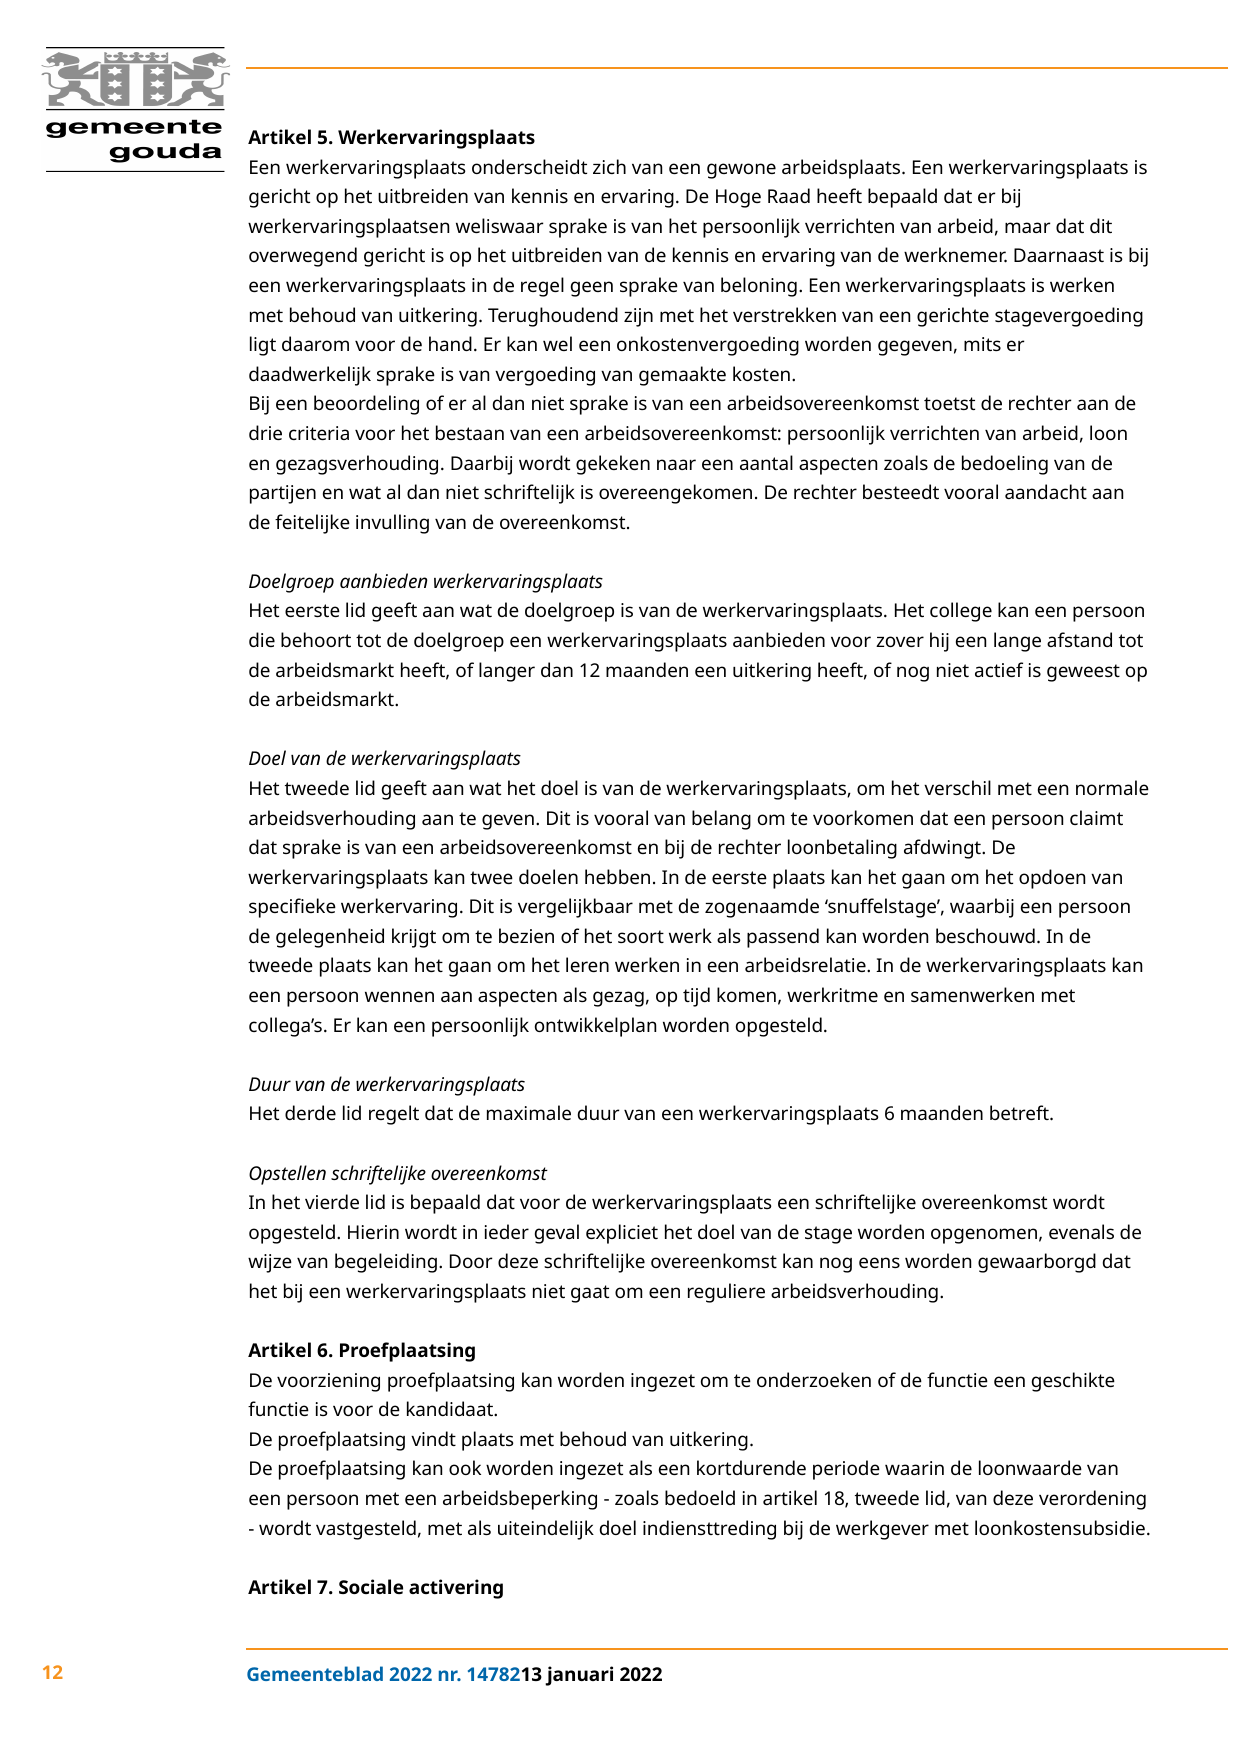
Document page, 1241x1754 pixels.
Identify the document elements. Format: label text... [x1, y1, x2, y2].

picture [41, 47, 231, 172]
text Het tweede lid geeft aan wat het doel is van de werkervaringsplaats, om het verschil met een normale arbeidsverhouding aan te geven. Dit is vooral van belang om te voorkomen dat een persoon claimt dat sprake is van een arbeidsovereenkomst en bij de rechter loonbetaling afdwingt. De werkervaringsplaats kan twee doelen hebben. In de eerste plaats kan het gaan om het opdoen van specifieke werkervaring. Dit is vergelijkbaar met de zogenaamde ‘snuffelstage’, waarbij een persoon de gelegenheid krijgt om te bezien of het soort werk als passend kan worden beschouwd. In de tweede plaats kan het gaan om het leren werken in een arbeidsrelatie. In de werkervaringsplaats kan een persoon wennen aan aspecten als gezag, op tijd komen, werkritme en samenwerken met collega’s. Er kan een persoonlijk ontwikkelplan worden opgesteld. [248, 775, 1152, 1038]
text Opstellen schriftelijke overeenkomst [248, 1160, 1152, 1186]
text Artikel 6. Proefplaatsing [248, 1337, 1152, 1363]
text De proefplaatsing vindt plaats met behoud van uitkering. [248, 1426, 1152, 1452]
text De voorziening proefplaatsing kan worden ingezet om te onderzoeken of de functie een geschikte functie is voor de kandidaat. [248, 1367, 1152, 1422]
text Het eerste lid geeft aan wat de doelgroep is van de werkervaringsplaats. Het college kan een persoon die behoort tot de doelgroep een werkervaringsplaats aanbieden voor zover hij een lange afstand tot de arbeidsmarkt heeft, of langer dan 12 maanden een uitkering heeft, of nog niet actief is geweest op de arbeidsmarkt. [248, 598, 1152, 712]
text Een werkervaringsplaats onderscheidt zich van een gewone arbeidsplaats. Een werkervaringsplaats is gericht op het uitbreiden van kennis en ervaring. De Hoge Raad heeft bepaald dat er bij werkervaringsplaatsen weliswaar sprake is van het persoonlijk verrichten van arbeid, maar dat dit overwegend gericht is op het uitbreiden van de kennis en ervaring van de werknemer. Daarnaast is bij een werkervaringsplaats in de regel geen sprake van beloning. Een werkervaringsplaats is werken met behoud van uitkering. Terughoudend zijn met het verstrekken van een gerichte stagevergoeding ligt daarom voor de hand. Er kan wel een onkostenvergoeding worden gegeven, mits er daadwerkelijk sprake is van vergoeding van gemaakte kosten. [248, 154, 1152, 387]
text Doel van de werkervaringsplaats [248, 746, 1152, 771]
text Doelgroep aanbieden werkervaringsplaats [248, 568, 1152, 594]
text Bij een beoordeling of er al dan niet sprake is van een arbeidsovereenkomst toetst de rechter aan de drie criteria voor het bestaan van een arbeidsovereenkomst: persoonlijk verrichten van arbeid, loon en gezagsverhouding. Daarbij wordt gekeken naar een aantal aspecten zoals de bedoeling van de partijen en wat al dan niet schriftelijk is overeengekomen. De rechter besteedt vooral aandacht aan de feitelijke invulling van de overeenkomst. [248, 391, 1152, 535]
text Artikel 5. Werkervaringsplaats [248, 124, 1152, 150]
text Artikel 7. Sociale activering [248, 1574, 1152, 1600]
text Duur van de werkervaringsplaats [248, 1071, 1152, 1097]
text De proefplaatsing kan ook worden ingezet als een kortdurende periode waarin de loonwaarde van een persoon met een arbeidsbeperking - zoals bedoeld in artikel 18, tweede lid, van deze verordening - wordt vastgesteld, met als uiteindelijk doel indiensttreding bij de werkgever met loonkostensubsidie. [248, 1456, 1152, 1541]
text In het vierde lid is bepaald dat voor de werkervaringsplaats een schriftelijke overeenkomst wordt opgesteld. Hierin wordt in ieder geval expliciet het doel van de stage worden opgenomen, evenals de wijze van begeleiding. Door deze schriftelijke overeenkomst kan nog eens worden gewaarborgd dat het bij een werkervaringsplaats niet gaat om een reguliere arbeidsverhouding. [248, 1189, 1152, 1304]
text Het derde lid regelt dat de maximale duur van een werkervaringsplaats 6 maanden betreft. [248, 1101, 1152, 1126]
